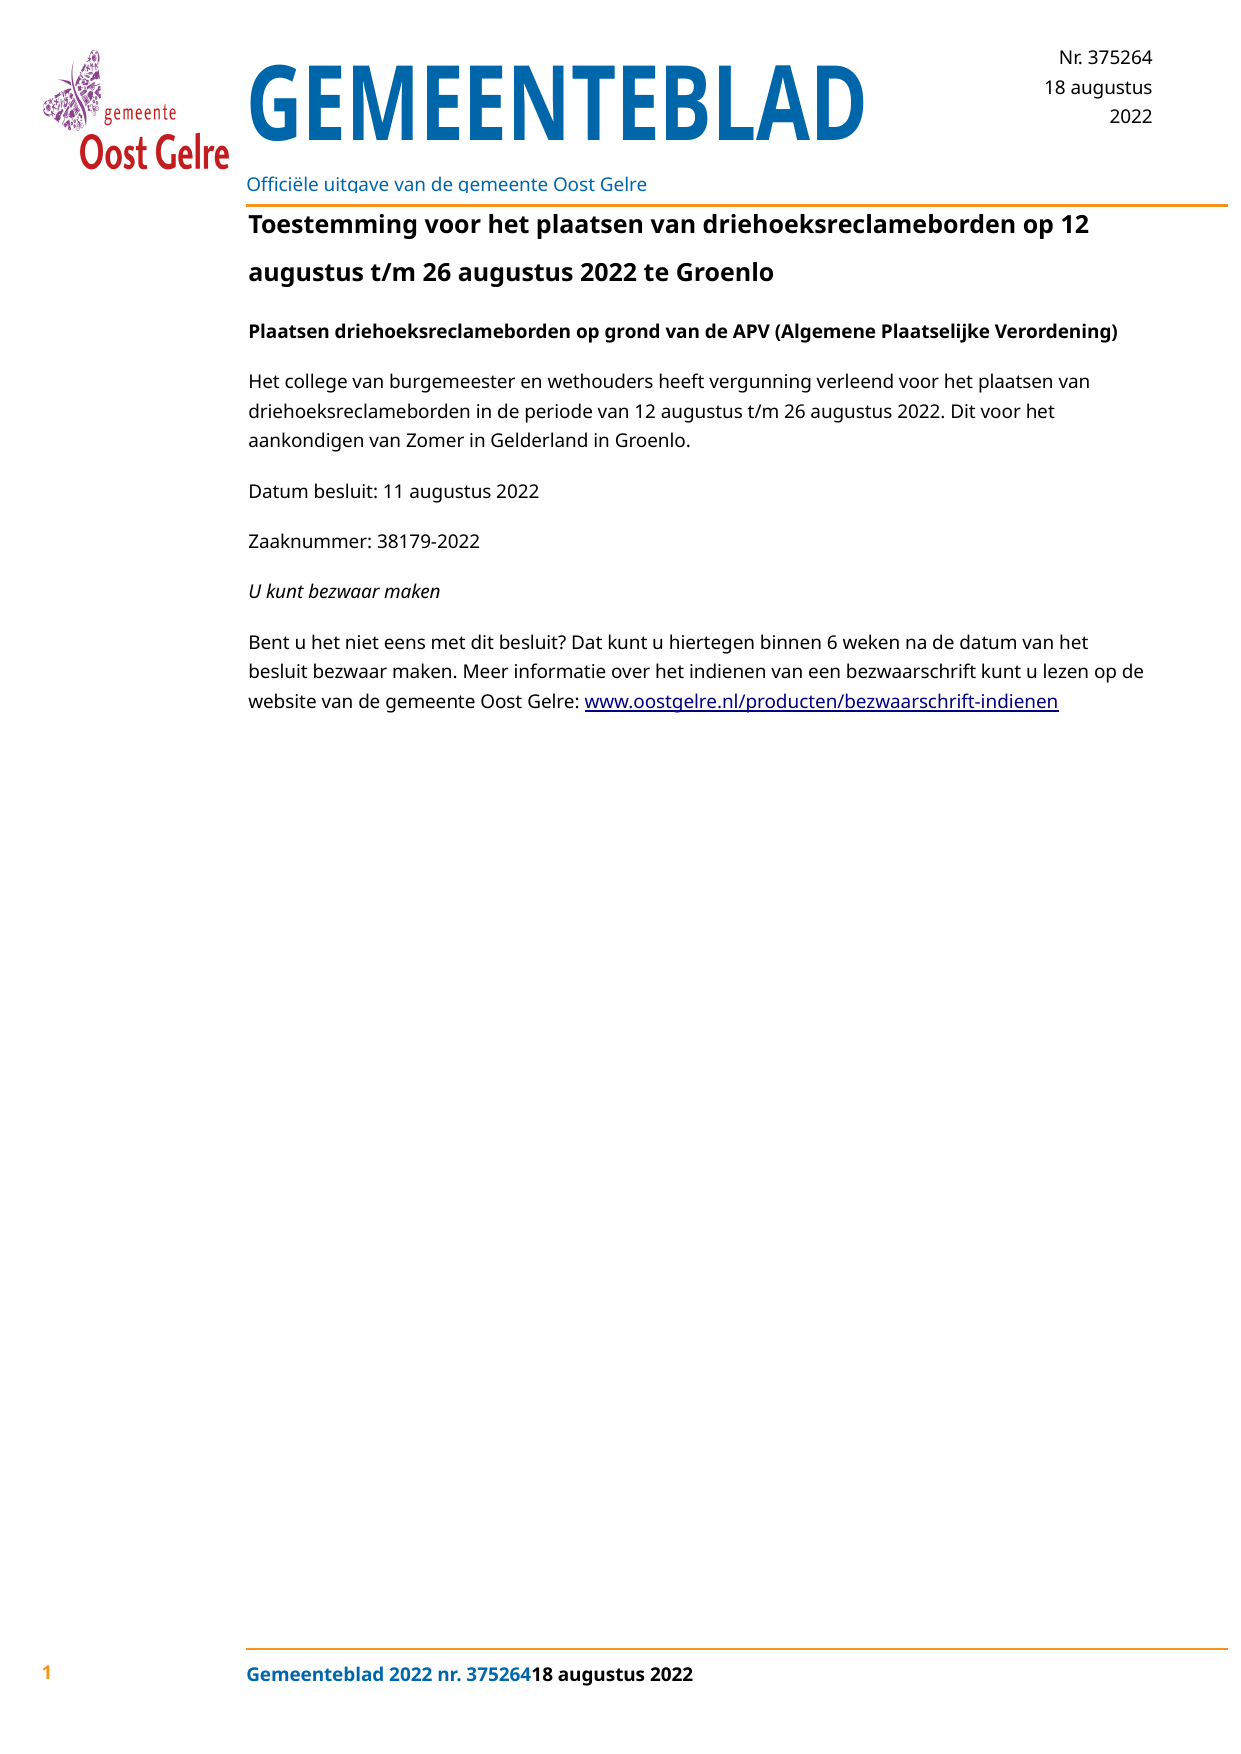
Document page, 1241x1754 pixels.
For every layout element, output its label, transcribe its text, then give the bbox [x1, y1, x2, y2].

text Datum besluit: 11 augustus 2022 [248, 478, 1152, 504]
text Bent u het niet eens met dit besluit? Dat kunt u hiertegen binnen 6 weken na de datum van het besluit bezwaar maken. Meer informatie over het indienen van een bezwaarschrift kunt u lezen op de website van de gemeente Oost Gelre: www.oostgelre.nl/producten/bezwaarschrift-indienen [248, 629, 1152, 714]
text U kunt bezwaar maken [248, 579, 1152, 604]
text Het college van burgemeester en wethouders heeft vergunning verleend voor het plaatsen van driehoeksreclameborden in de periode van 12 augustus t/m 26 augustus 2022. Dit voor het aankondigen van Zomer in Gelderland in Groenlo. [248, 368, 1152, 453]
picture [41, 47, 231, 172]
text Toestemming voor het plaatsen van driehoeksreclameborden op 12 augustus t/m 26 augustus 2022 te Groenlo [248, 207, 1152, 288]
text Plaatsen driehoeksreclameborden op grond van de APV (Algemene Plaatselijke Verordening) [248, 318, 1152, 344]
text Zaaknummer: 38179-2022 [248, 528, 1152, 554]
